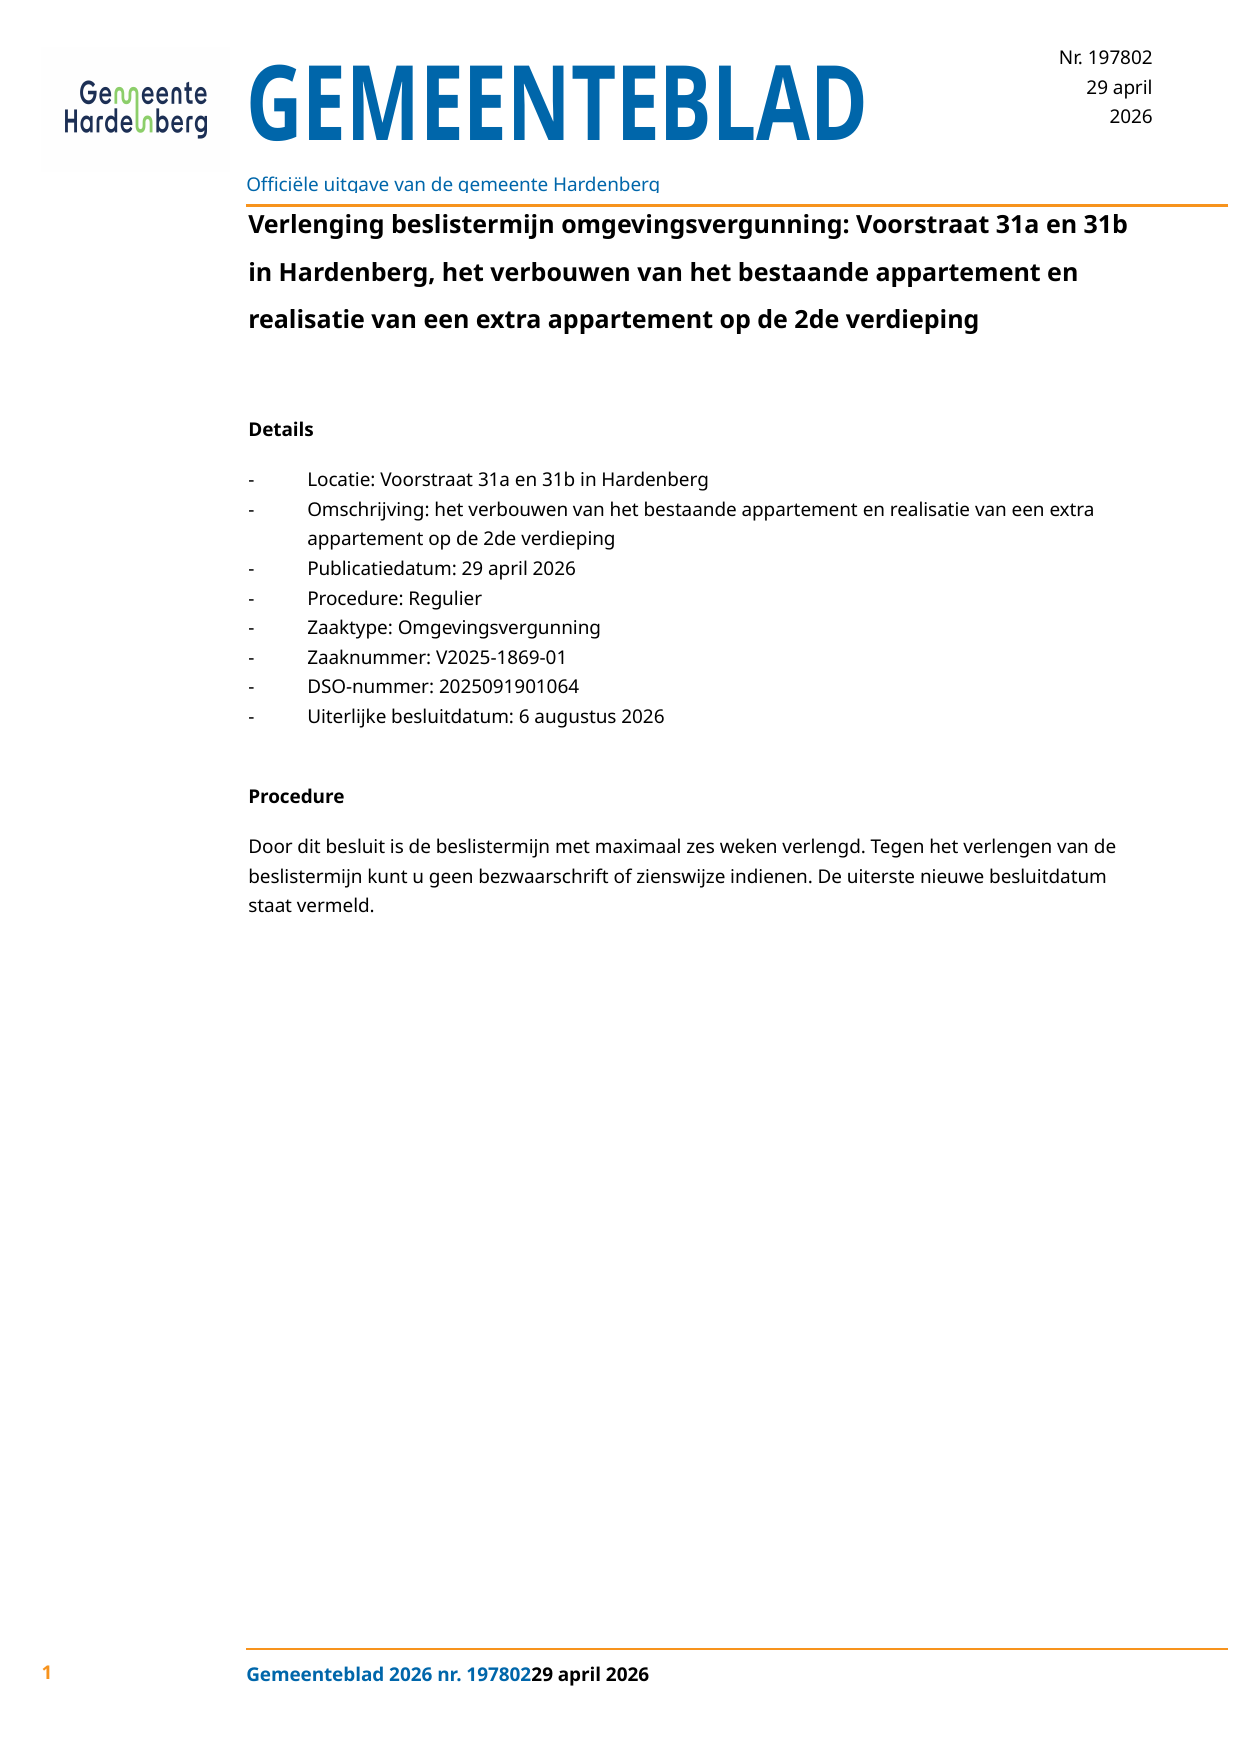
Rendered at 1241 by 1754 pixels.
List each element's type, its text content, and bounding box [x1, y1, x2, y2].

text Procedure [248, 783, 1152, 809]
list Zaaknummer: V2025-1869-01 [248, 644, 1152, 669]
list Publicatiedatum: 29 april 2026 [248, 555, 1152, 581]
list Uiterlijke besluitdatum: 6 augustus 2026 [248, 703, 1152, 729]
text Verlenging beslistermijn omgevingsvergunning: Voorstraat 31a en 31b in Hardenberg, het verbouwen van het bestaande appartement en realisatie van een extra appartement op de 2de verdieping [248, 207, 1152, 336]
list DSO-nummer: 2025091901064 [248, 673, 1152, 699]
list Zaaktype: Omgevingsvergunning [248, 614, 1152, 640]
list Procedure: Regulier [248, 585, 1152, 610]
list Omschrijving: het verbouwen van het bestaande appartement en realisatie van een extra appartement op de 2de verdieping [248, 496, 1152, 551]
text Details [248, 416, 1152, 442]
text Door dit besluit is de beslistermijn met maximaal zes weken verlengd. Tegen het verlengen van de beslistermijn kunt u geen bezwaarschrift of zienswijze indienen. De uiterste nieuwe besluitdatum staat vermeld. [248, 833, 1152, 918]
picture [41, 47, 231, 172]
list Locatie: Voorstraat 31a en 31b in Hardenberg [248, 466, 1152, 492]
